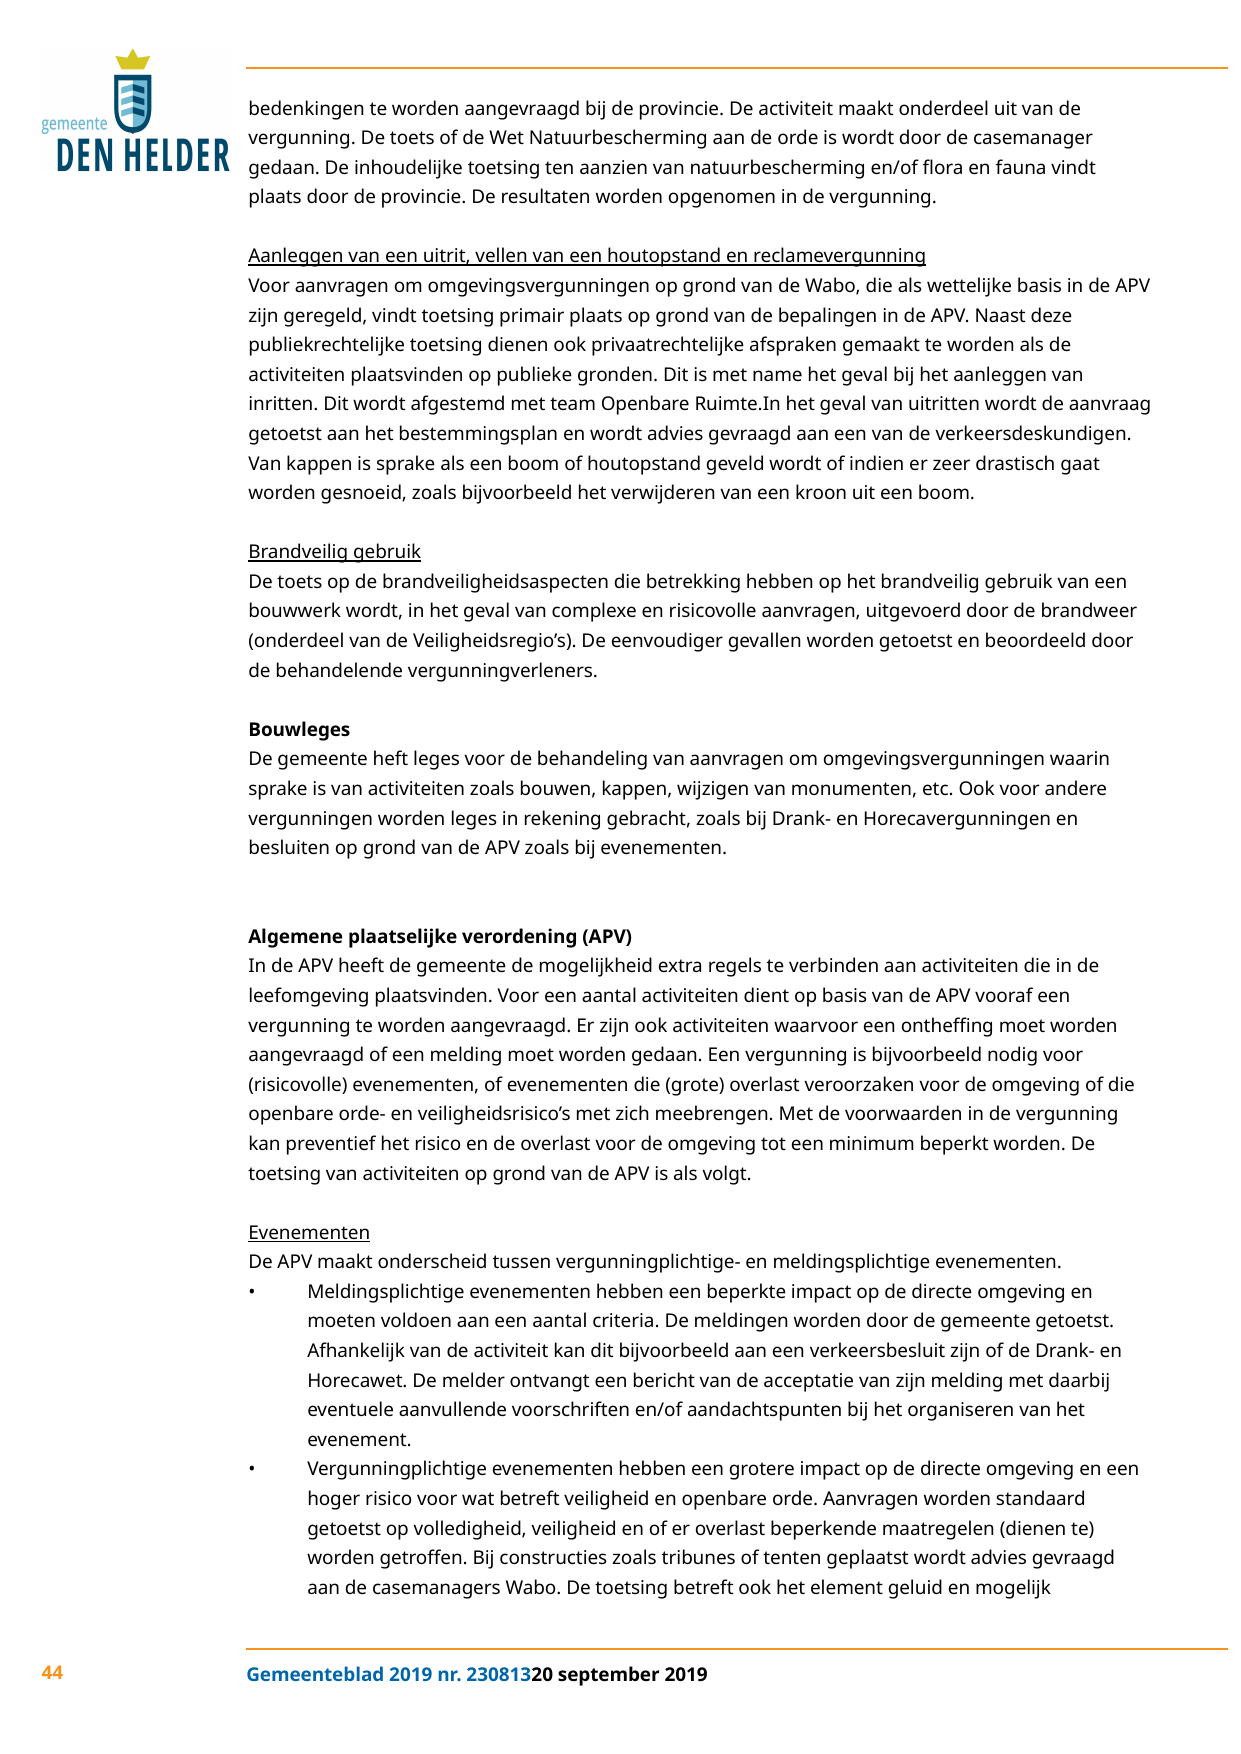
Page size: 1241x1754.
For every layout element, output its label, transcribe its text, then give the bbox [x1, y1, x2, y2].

text Aanleggen van een uitrit, vellen van een houtopstand en reclamevergunning [248, 243, 1152, 268]
text Brandveilig gebruik [248, 538, 1152, 564]
text De toets op de brandveiligheidsaspecten die betrekking hebben op het brandveilig gebruik van een bouwwerk wordt, in het geval van complexe en risicovolle aanvragen, uitgevoerd door de brandweer (onderdeel van de Veiligheidsregio’s). De eenvoudiger gevallen worden getoetst en beoordeeld door de behandelende vergunningverleners. [248, 568, 1152, 683]
picture [100, 154, 106, 172]
list Meldingsplichtige evenementen hebben een beperkte impact op de directe omgeving en moeten voldoen aan een aantal criteria. De meldingen worden door de gemeente getoetst. Afhankelijk van de activiteit kan dit bijvoorbeeld aan een verkeersbesluit zijn of de Drank- en Horecawet. De melder ontvangt een bericht van de acceptatie van zijn melding met daarbij eventuele aanvullende voorschriften en/of aandachtspunten bij het organiseren van het evenement. [248, 1278, 1152, 1452]
picture [41, 47, 231, 172]
text Algemene plaatselijke verordening (APV) [248, 923, 1152, 949]
text De gemeente heft leges voor de behandeling van aanvragen om omgevingsvergunningen waarin sprake is van activiteiten zoals bouwen, kappen, wijzigen van monumenten, etc. Ook voor andere vergunningen worden leges in rekening gebracht, zoals bij Drank- en Horecavergunningen en besluiten op grond van de APV zoals bij evenementen. [248, 746, 1152, 860]
picture [63, 144, 68, 165]
list Vergunningplichtige evenementen hebben een grotere impact op de directe omgeving en een hoger risico voor wat betreft veiligheid en openbare orde. Aanvragen worden standaard getoetst op volledigheid, veiligheid en of er overlast beperkende maatregelen (dienen te) worden getroffen. Bij constructies zoals tribunes of tenten geplaatst wordt advies gevraagd aan de casemanagers Wabo. De toetsing betreft ook het element geluid en mogelijk [248, 1456, 1152, 1600]
text Bouwleges [248, 716, 1152, 742]
text De APV maakt onderscheid tussen vergunningplichtige- en meldingsplichtige evenementen. [248, 1248, 1152, 1274]
picture [182, 144, 187, 165]
picture [130, 157, 135, 172]
picture [220, 160, 224, 172]
text bedenkingen te worden aangevraagd bij de provincie. De activiteit maakt onderdeel uit van de vergunning. De toets of de Wet Natuurbescherming aan de orde is wordt door de casemanager gedaan. De inhoudelijke toetsing ten aanzien van natuurbescherming en/of flora en fauna vindt plaats door de provincie. De resultaten worden opgenomen in de vergunning. [248, 95, 1152, 209]
text Evenementen [248, 1219, 1152, 1245]
text Voor aanvragen om omgevingsvergunningen op grond van de Wabo, die als wettelijke basis in de APV zijn geregeld, vindt toetsing primair plaats op grond van de bepalingen in de APV. Naast deze publiekrechtelijke toetsing dienen ook privaatrechtelijke afspraken gemaakt te worden als de activiteiten plaatsvinden op publieke gronden. Dit is met name het geval bij het aanleggen van inritten. Dit wordt afgestemd met team Openbare Ruimte. In het geval van uitritten wordt de aanvraag getoetst aan het bestemmingsplan en wordt advies gevraagd aan een van de verkeersdeskundigen. Van kappen is sprake als een boom of houtopstand geveld wordt of indien er zeer drastisch gaat worden gesnoeid, zoals bijvoorbeeld het verwijderen van een kroon uit een boom. [248, 272, 1152, 505]
text In de APV heeft de gemeente de mogelijkheid extra regels te verbinden aan activiteiten die in de leefomgeving plaatsvinden. Voor een aantal activiteiten dient op basis van de APV vooraf een vergunning te worden aangevraagd. Er zijn ook activiteiten waarvoor een ontheffing moet worden aangevraagd of een melding moet worden gedaan. Een vergunning is bijvoorbeeld nodig voor (risicovolle) evenementen, of evenementen die (grote) overlast veroorzaken voor de omgeving of die openbare orde- en veiligheidsrisico’s met zich meebrengen. Met de voorwaarden in de vergunning kan preventief het risico en de overlast voor de omgeving tot een minimum beperkt worden. De toetsing van activiteiten op grond van de APV is als volgt. [248, 953, 1152, 1186]
